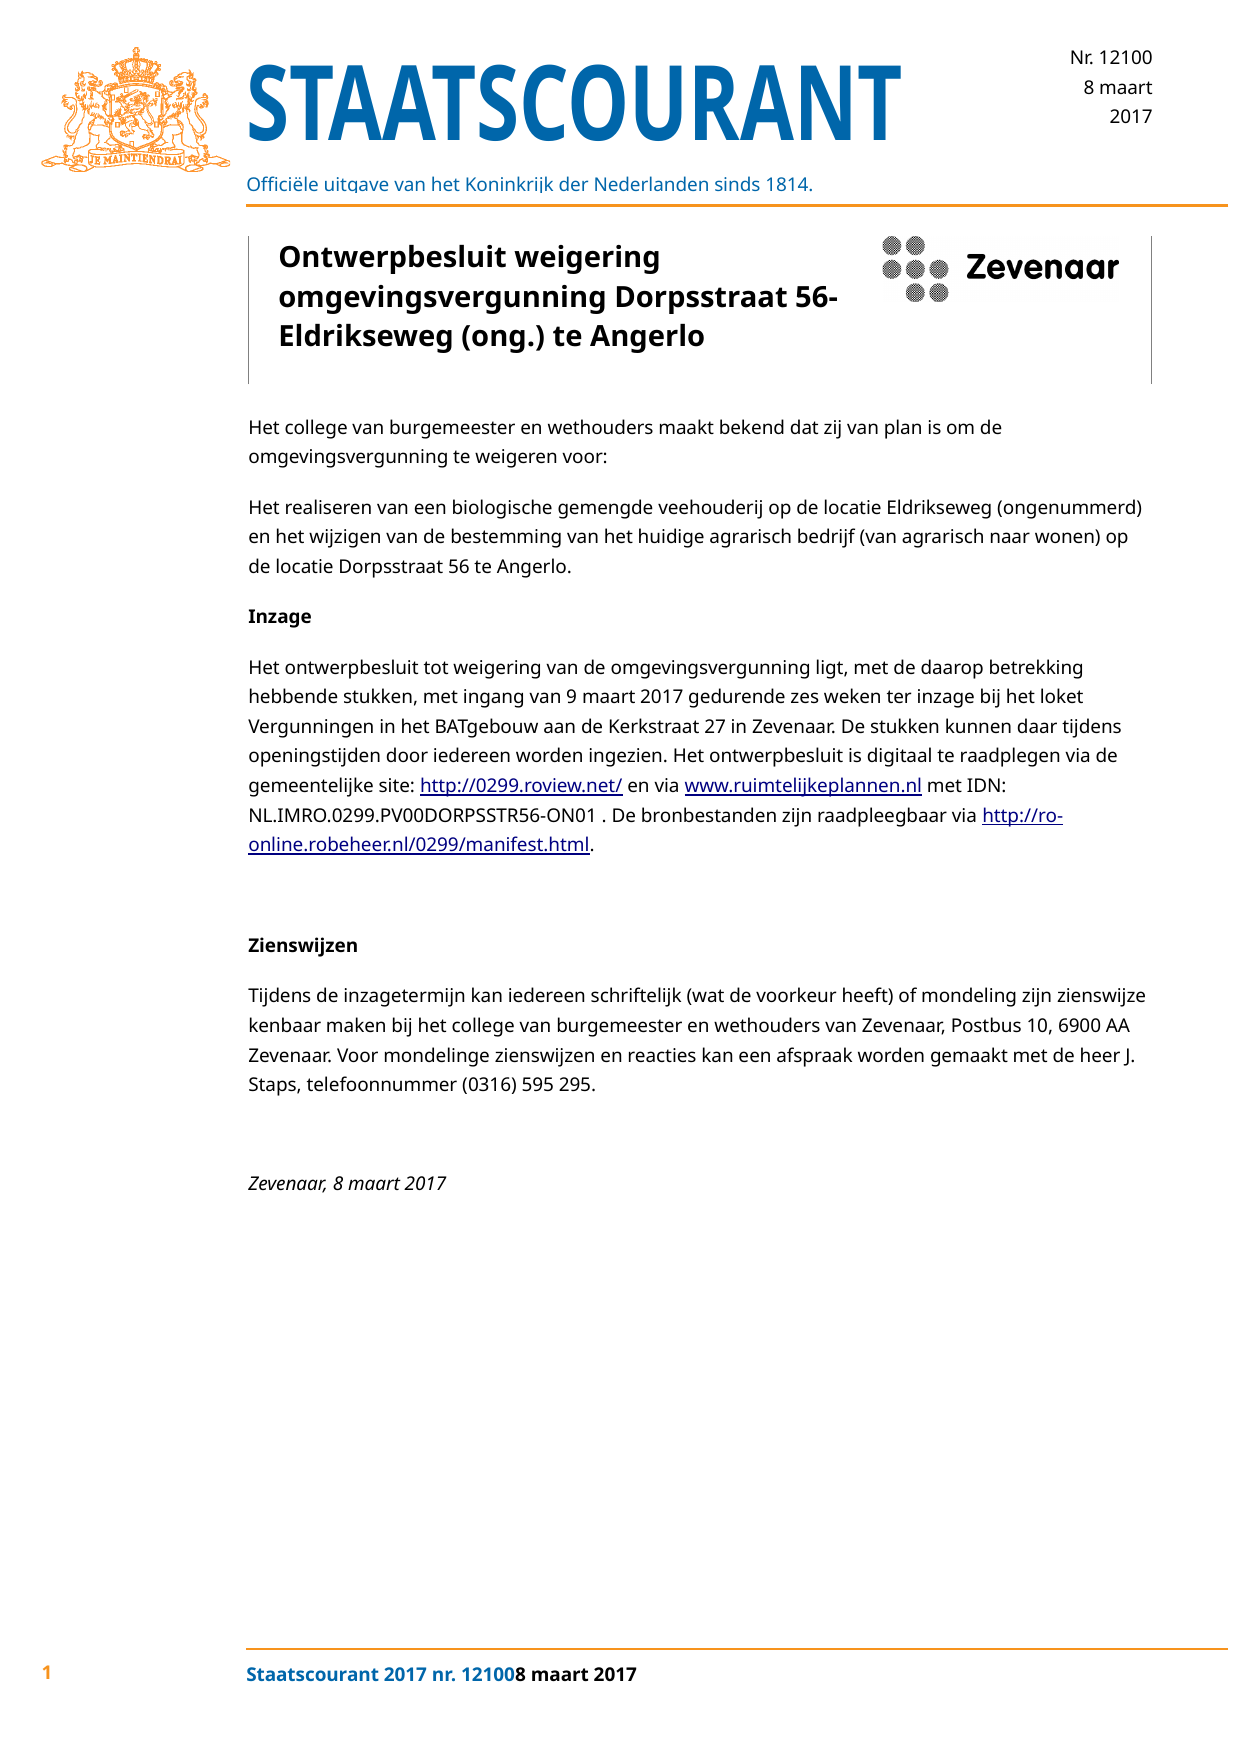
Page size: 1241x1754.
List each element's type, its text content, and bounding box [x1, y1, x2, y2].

picture [41, 47, 231, 172]
text Het ontwerpbesluit tot weigering van de omgevingsvergunning ligt, met de daarop betrekking hebbende stukken, met ingang van 9 maart 2017 gedurende zes weken ter inzage bij het loket Vergunningen in het BATgebouw aan de Kerkstraat 27 in Zevenaar. De stukken kunnen daar tijdens openingstijden door iedereen worden ingezien. Het ontwerpbesluit is digitaal te raadplegen via de gemeentelijke site: http://0299.roview.net/ en via www.ruimtelijkeplannen.nl met IDN: NL.IMRO.0299.PV00DORPSSTR56-ON01 . De bronbestanden zijn raadpleegbaar via http://ro-online.robeheer.nl/0299/manifest.html. [248, 654, 1152, 857]
picture [882, 236, 1119, 302]
table_header [850, 236, 1151, 384]
table_header Ontwerpbesluit weigering omgevingsvergunning Dorpsstraat 56-Eldrikseweg (ong.) te Angerlo [249, 236, 850, 384]
text Het college van burgemeester en wethouders maakt bekend dat zij van plan is om de omgevingsvergunning te weigeren voor: [248, 414, 1152, 469]
text Inzage [248, 603, 1152, 629]
text Tijdens de inzagetermijn kan iedereen schriftelijk (wat de voorkeur heeft) of mondeling zijn zienswijze kenbaar maken bij het college van burgemeester en wethouders van Zevenaar, Postbus 10, 6900 AA Zevenaar. Voor mondelinge zienswijzen en reacties kan een afspraak worden gemaakt met de heer J. Staps, telefoonnummer (0316) 595 295. [248, 983, 1152, 1097]
text Het realiseren van een biologische gemengde veehouderij op de locatie Eldrikseweg (ongenummerd) en het wijzigen van de bestemming van het huidige agrarisch bedrijf (van agrarisch naar wonen) op de locatie Dorpsstraat 56 te Angerlo. [248, 494, 1152, 579]
text Zienswijzen [248, 932, 1152, 958]
text Zevenaar, 8 maart 2017 [248, 1170, 1152, 1195]
